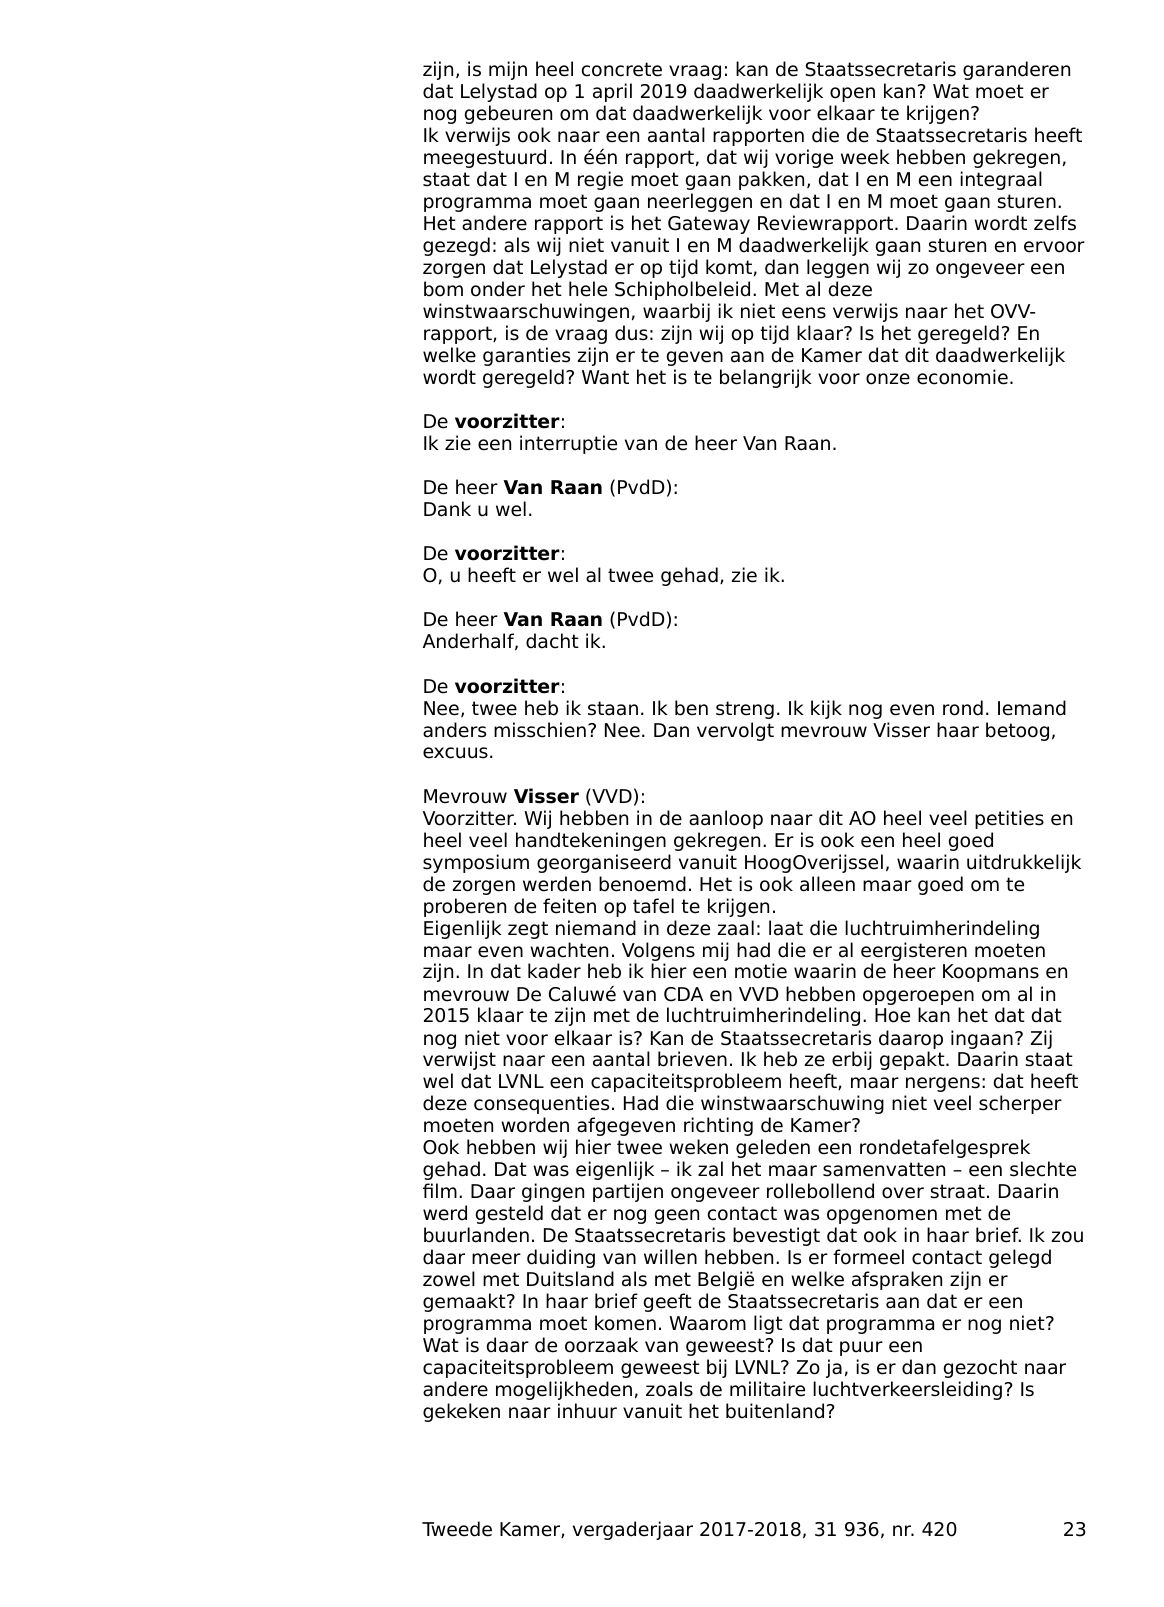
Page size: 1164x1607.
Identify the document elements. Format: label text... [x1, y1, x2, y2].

text O, u heeft er wel al twee gehad, zie ik. [422, 565, 1087, 587]
text De heer Van Raan (PvdD): [422, 609, 1087, 631]
text Ik zie een interruptie van de heer Van Raan. [422, 433, 1087, 455]
text zijn, is mijn heel concrete vraag: kan de Staatssecretaris garanderen dat Lelystad op 1 april 2019 daadwerkelijk open kan? Wat moet er nog gebeuren om dat daadwerkelijk voor elkaar te krijgen? [422, 59, 1087, 125]
text Anderhalf, dacht ik. [422, 631, 1087, 653]
text De heer Van Raan (PvdD): [422, 477, 1087, 499]
text Nee, twee heb ik staan. Ik ben streng. Ik kijk nog even rond. Iemand anders misschien? Nee. Dan vervolgt mevrouw Visser haar betoog, excuus. [422, 697, 1087, 763]
text Dank u wel. [422, 499, 1087, 521]
text Ook hebben wij hier twee weken geleden een rondetafelgesprek gehad. Dat was eigenlijk – ik zal het maar samenvatten – een slechte film. Daar gingen partijen ongeveer rollebollend over straat. Daarin werd gesteld dat er nog geen contact was opgenomen met de buurlanden. De Staatssecretaris bevestigt dat ook in haar brief. Ik zou daar meer duiding van willen hebben. Is er formeel contact gelegd zowel met Duitsland als met België en welke afspraken zijn er gemaakt? In haar brief geeft de Staatssecretaris aan dat er een programma moet komen. Waarom ligt dat programma er nog niet? Wat is daar de oorzaak van geweest? Is dat puur een capaciteitsprobleem geweest bij LVNL? Zo ja, is er dan gezocht naar andere mogelijkheden, zoals de militaire luchtverkeersleiding? Is gekeken naar inhuur vanuit het buitenland? [422, 1137, 1087, 1423]
text De voorzitter: [422, 543, 1087, 565]
text Mevrouw Visser (VVD): [422, 786, 1087, 808]
text De voorzitter: [422, 676, 1087, 697]
text Eigenlijk zegt niemand in deze zaal: laat die luchtruimherindeling maar even wachten. Volgens mij had die er al eergisteren moeten zijn. In dat kader heb ik hier een motie waarin de heer Koopmans en mevrouw De Caluwé van CDA en VVD hebben opgeroepen om al in 2015 klaar te zijn met de luchtruimherindeling. Hoe kan het dat dat nog niet voor elkaar is? Kan de Staatssecretaris daarop ingaan? Zij verwijst naar een aantal brieven. Ik heb ze erbij gepakt. Daarin staat wel dat LVNL een capaciteitsprobleem heeft, maar nergens: dat heeft deze consequenties. Had die winstwaarschuwing niet veel scherper moeten worden afgegeven richting de Kamer? [422, 917, 1087, 1137]
text Voorzitter. Wij hebben in de aanloop naar dit AO heel veel petities en heel veel handtekeningen gekregen. Er is ook een heel goed symposium georganiseerd vanuit HoogOverijssel, waarin uitdrukkelijk de zorgen werden benoemd. Het is ook alleen maar goed om te proberen de feiten op tafel te krijgen. [422, 808, 1087, 917]
text Ik verwijs ook naar een aantal rapporten die de Staatssecretaris heeft meegestuurd. In één rapport, dat wij vorige week hebben gekregen, staat dat I en M regie moet gaan pakken, dat I en M een integraal programma moet gaan neerleggen en dat I en M moet gaan sturen. Het andere rapport is het Gateway Reviewrapport. Daarin wordt zelfs gezegd: als wij niet vanuit I en M daadwerkelijk gaan sturen en ervoor zorgen dat Lelystad er op tijd komt, dan leggen wij zo ongeveer een bom onder het hele Schipholbeleid. Met al deze winstwaarschuwingen, waarbij ik niet eens verwijs naar het OVV-rapport, is de vraag dus: zijn wij op tijd klaar? Is het geregeld? En welke garanties zijn er te geven aan de Kamer dat dit daadwerkelijk wordt geregeld? Want het is te belangrijk voor onze economie. [422, 125, 1087, 389]
text De voorzitter: [422, 411, 1087, 433]
